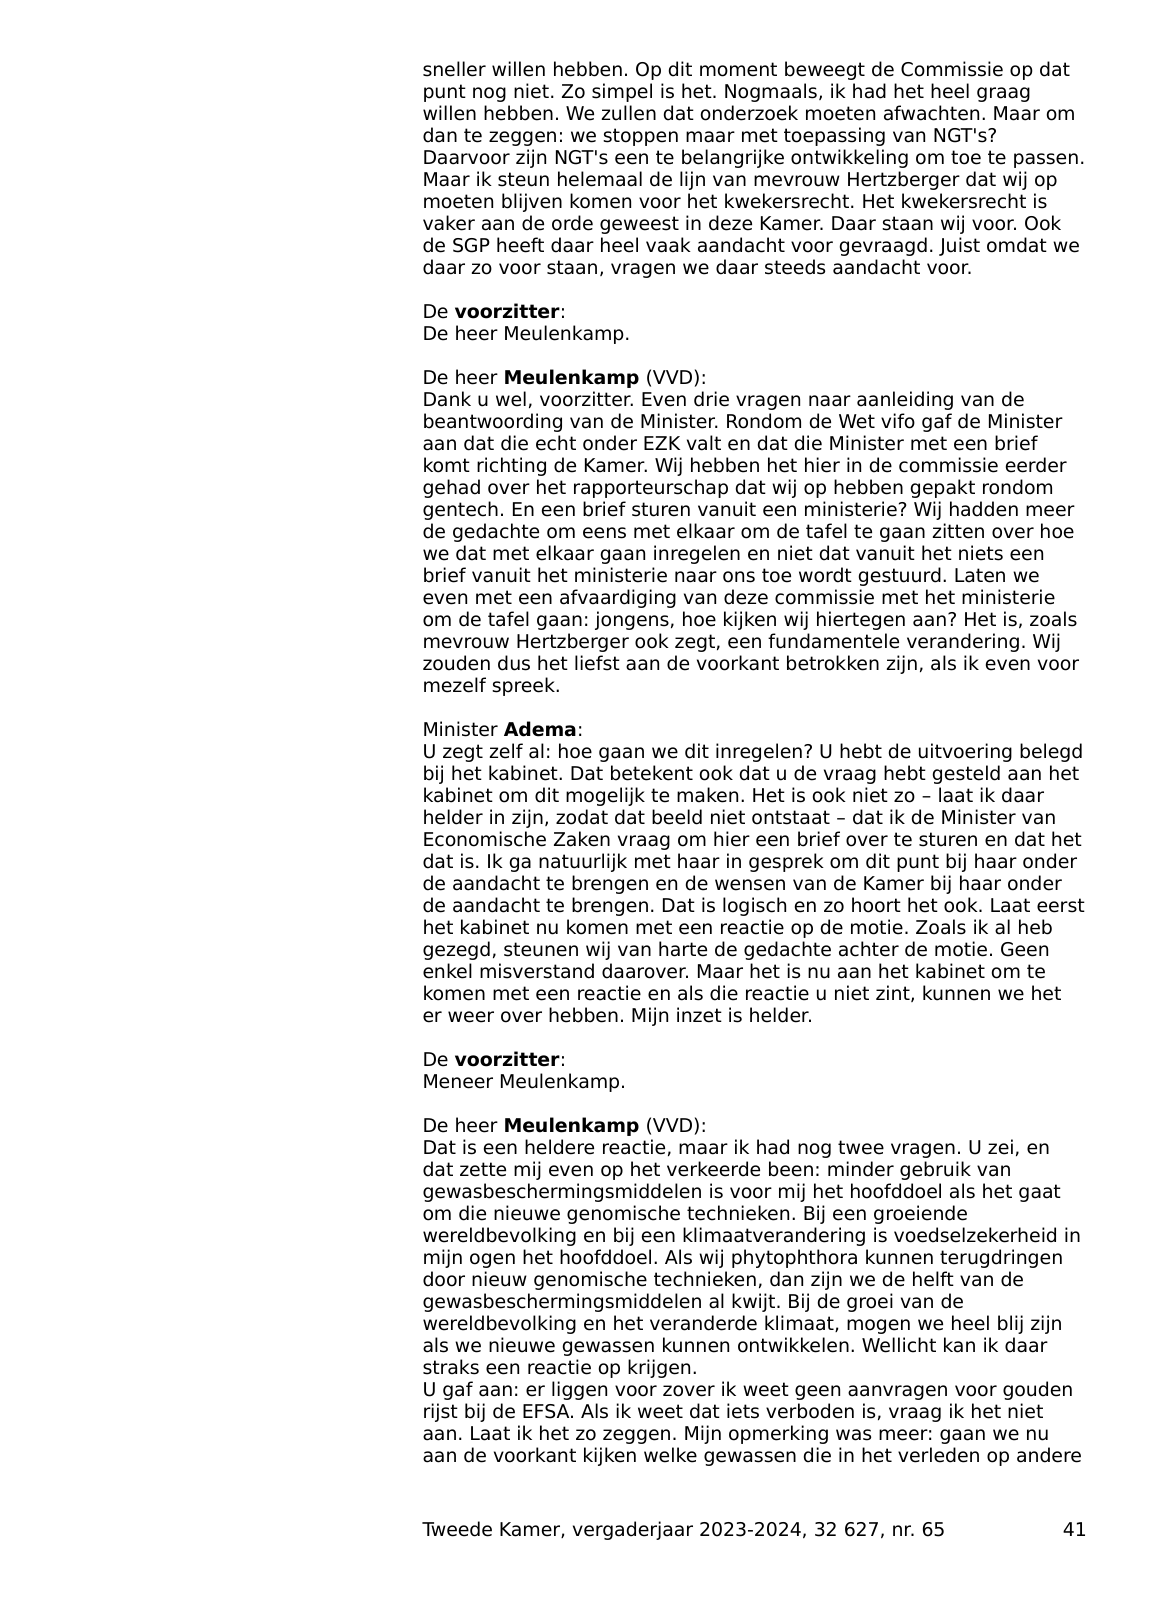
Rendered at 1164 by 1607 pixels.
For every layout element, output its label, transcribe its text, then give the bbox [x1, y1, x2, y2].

text De voorzitter: [422, 301, 1087, 323]
text De heer Meulenkamp (VVD): [422, 1115, 1087, 1137]
text Minister Adema: [422, 719, 1087, 741]
text U zegt zelf al: hoe gaan we dit inregelen? U hebt de uitvoering belegd bij het kabinet. Dat betekent ook dat u de vraag hebt gesteld aan het kabinet om dit mogelijk te maken. Het is ook niet zo – laat ik daar helder in zijn, zodat dat beeld niet ontstaat – dat ik de Minister van Economische Zaken vraag om hier een brief over te sturen en dat het dat is. Ik ga natuurlijk met haar in gesprek om dit punt bij haar onder de aandacht te brengen en de wensen van de Kamer bij haar onder de aandacht te brengen. Dat is logisch en zo hoort het ook. Laat eerst het kabinet nu komen met een reactie op de motie. Zoals ik al heb gezegd, steunen wij van harte de gedachte achter de motie. Geen enkel misverstand daarover. Maar het is nu aan het kabinet om te komen met een reactie en als die reactie u niet zint, kunnen we het er weer over hebben. Mijn inzet is helder. [422, 741, 1087, 1027]
text De heer Meulenkamp. [422, 323, 1087, 345]
text De heer Meulenkamp (VVD): [422, 367, 1087, 389]
text sneller willen hebben. Op dit moment beweegt de Commissie op dat punt nog niet. Zo simpel is het. Nogmaals, ik had het heel graag willen hebben. We zullen dat onderzoek moeten afwachten. Maar om dan te zeggen: we stoppen maar met toepassing van NGT's? Daarvoor zijn NGT's een te belangrijke ontwikkeling om toe te passen. Maar ik steun helemaal de lijn van mevrouw Hertzberger dat wij op moeten blijven komen voor het kwekersrecht. Het kwekersrecht is vaker aan de orde geweest in deze Kamer. Daar staan wij voor. Ook de SGP heeft daar heel vaak aandacht voor gevraagd. Juist omdat we daar zo voor staan, vragen we daar steeds aandacht voor. [422, 59, 1087, 279]
text U gaf aan: er liggen voor zover ik weet geen aanvragen voor gouden rijst bij de EFSA. Als ik weet dat iets verboden is, vraag ik het niet aan. Laat ik het zo zeggen. Mijn opmerking was meer: gaan we nu aan de voorkant kijken welke gewassen die in het verleden op andere [422, 1379, 1087, 1467]
text Meneer Meulenkamp. [422, 1071, 1087, 1093]
text Dat is een heldere reactie, maar ik had nog twee vragen. U zei, en dat zette mij even op het verkeerde been: minder gebruik van gewasbeschermingsmiddelen is voor mij het hoofddoel als het gaat om die nieuwe genomische technieken. Bij een groeiende wereldbevolking en bij een klimaatverandering is voedselzekerheid in mijn ogen het hoofddoel. Als wij phytophthora kunnen terugdringen door nieuw genomische technieken, dan zijn we de helft van de gewasbeschermingsmiddelen al kwijt. Bij de groei van de wereldbevolking en het veranderde klimaat, mogen we heel blij zijn als we nieuwe gewassen kunnen ontwikkelen. Wellicht kan ik daar straks een reactie op krijgen. [422, 1137, 1087, 1379]
text De voorzitter: [422, 1049, 1087, 1071]
text Dank u wel, voorzitter. Even drie vragen naar aanleiding van de beantwoording van de Minister. Rondom de Wet vifo gaf de Minister aan dat die echt onder EZK valt en dat die Minister met een brief komt richting de Kamer. Wij hebben het hier in de commissie eerder gehad over het rapporteurschap dat wij op hebben gepakt rondom gentech. En een brief sturen vanuit een ministerie? Wij hadden meer de gedachte om eens met elkaar om de tafel te gaan zitten over hoe we dat met elkaar gaan inregelen en niet dat vanuit het niets een brief vanuit het ministerie naar ons toe wordt gestuurd. Laten we even met een afvaardiging van deze commissie met het ministerie om de tafel gaan: jongens, hoe kijken wij hiertegen aan? Het is, zoals mevrouw Hertzberger ook zegt, een fundamentele verandering. Wij zouden dus het liefst aan de voorkant betrokken zijn, als ik even voor mezelf spreek. [422, 389, 1087, 697]
